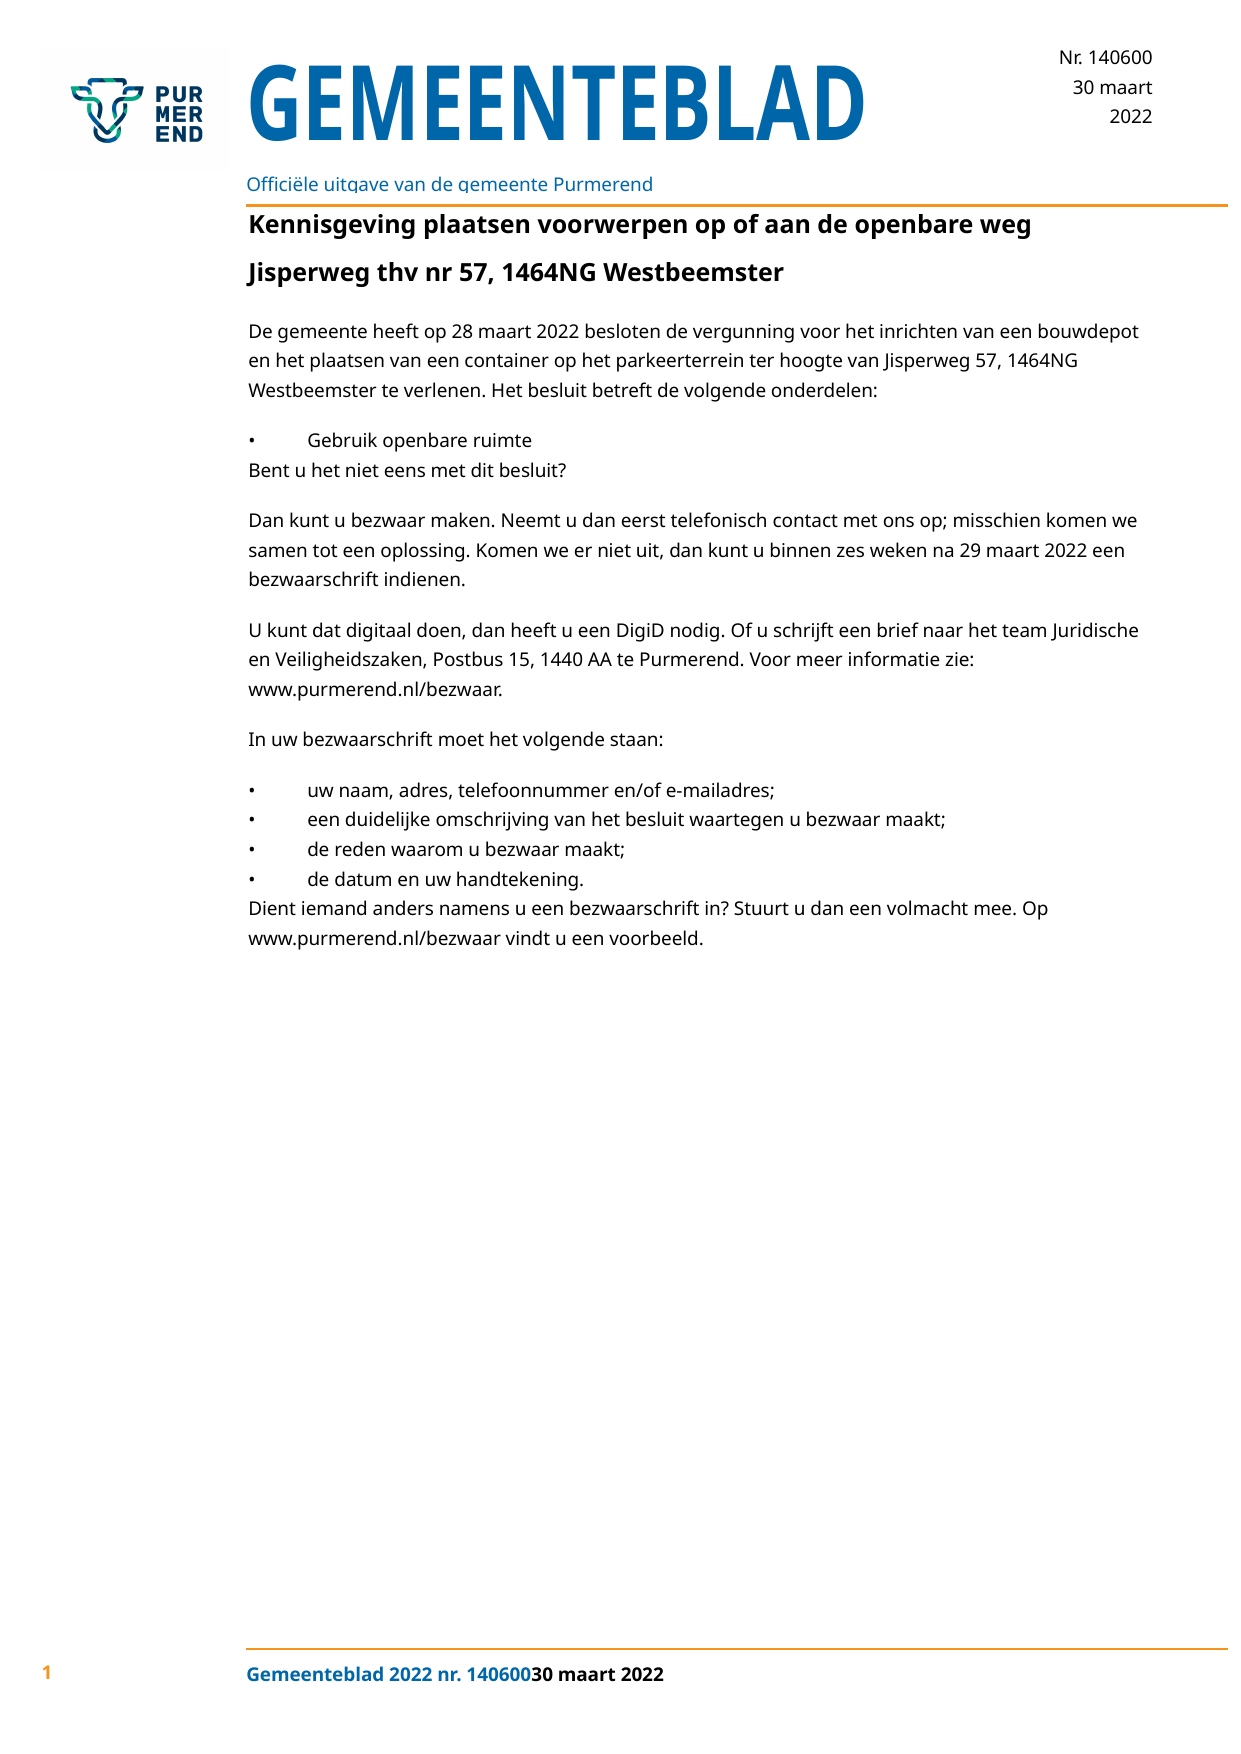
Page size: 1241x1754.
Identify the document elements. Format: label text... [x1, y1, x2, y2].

text Bent u het niet eens met dit besluit? [248, 457, 1152, 483]
text De gemeente heeft op 28 maart 2022 besloten de vergunning voor het inrichten van een bouwdepot en het plaatsen van een container op het parkeerterrein ter hoogte van Jisperweg 57, 1464NG Westbeemster te verlenen. Het besluit betreft de volgende onderdelen: [248, 318, 1152, 403]
list Gebruik openbare ruimte [248, 427, 1152, 453]
text Kennisgeving plaatsen voorwerpen op of aan de openbare weg Jisperweg thv nr 57, 1464NG Westbeemster [248, 207, 1152, 288]
list de datum en uw handtekening. [248, 866, 1152, 892]
text Dan kunt u bezwaar maken. Neemt u dan eerst telefonisch contact met ons op; misschien komen we samen tot een oplossing. Komen we er niet uit, dan kunt u binnen zes weken na 29 maart 2022 een bezwaarschrift indienen. [248, 507, 1152, 592]
picture [41, 47, 231, 172]
text In uw bezwaarschrift moet het volgende staan: [248, 727, 1152, 752]
list de reden waarom u bezwaar maakt; [248, 836, 1152, 862]
text Dient iemand anders namens u een bezwaarschrift in? Stuurt u dan een volmacht mee. Op www.purmerend.nl/bezwaar vindt u een voorbeeld. [248, 895, 1152, 951]
list uw naam, adres, telefoonnummer en/of e-mailadres; [248, 777, 1152, 803]
list een duidelijke omschrijving van het besluit waartegen u bezwaar maakt; [248, 807, 1152, 832]
text U kunt dat digitaal doen, dan heeft u een DigiD nodig. Of u schrijft een brief naar het team Juridische en Veiligheidszaken, Postbus 15, 1440 AA te Purmerend. Voor meer informatie zie: www.purmerend.nl/bezwaar. [248, 617, 1152, 702]
